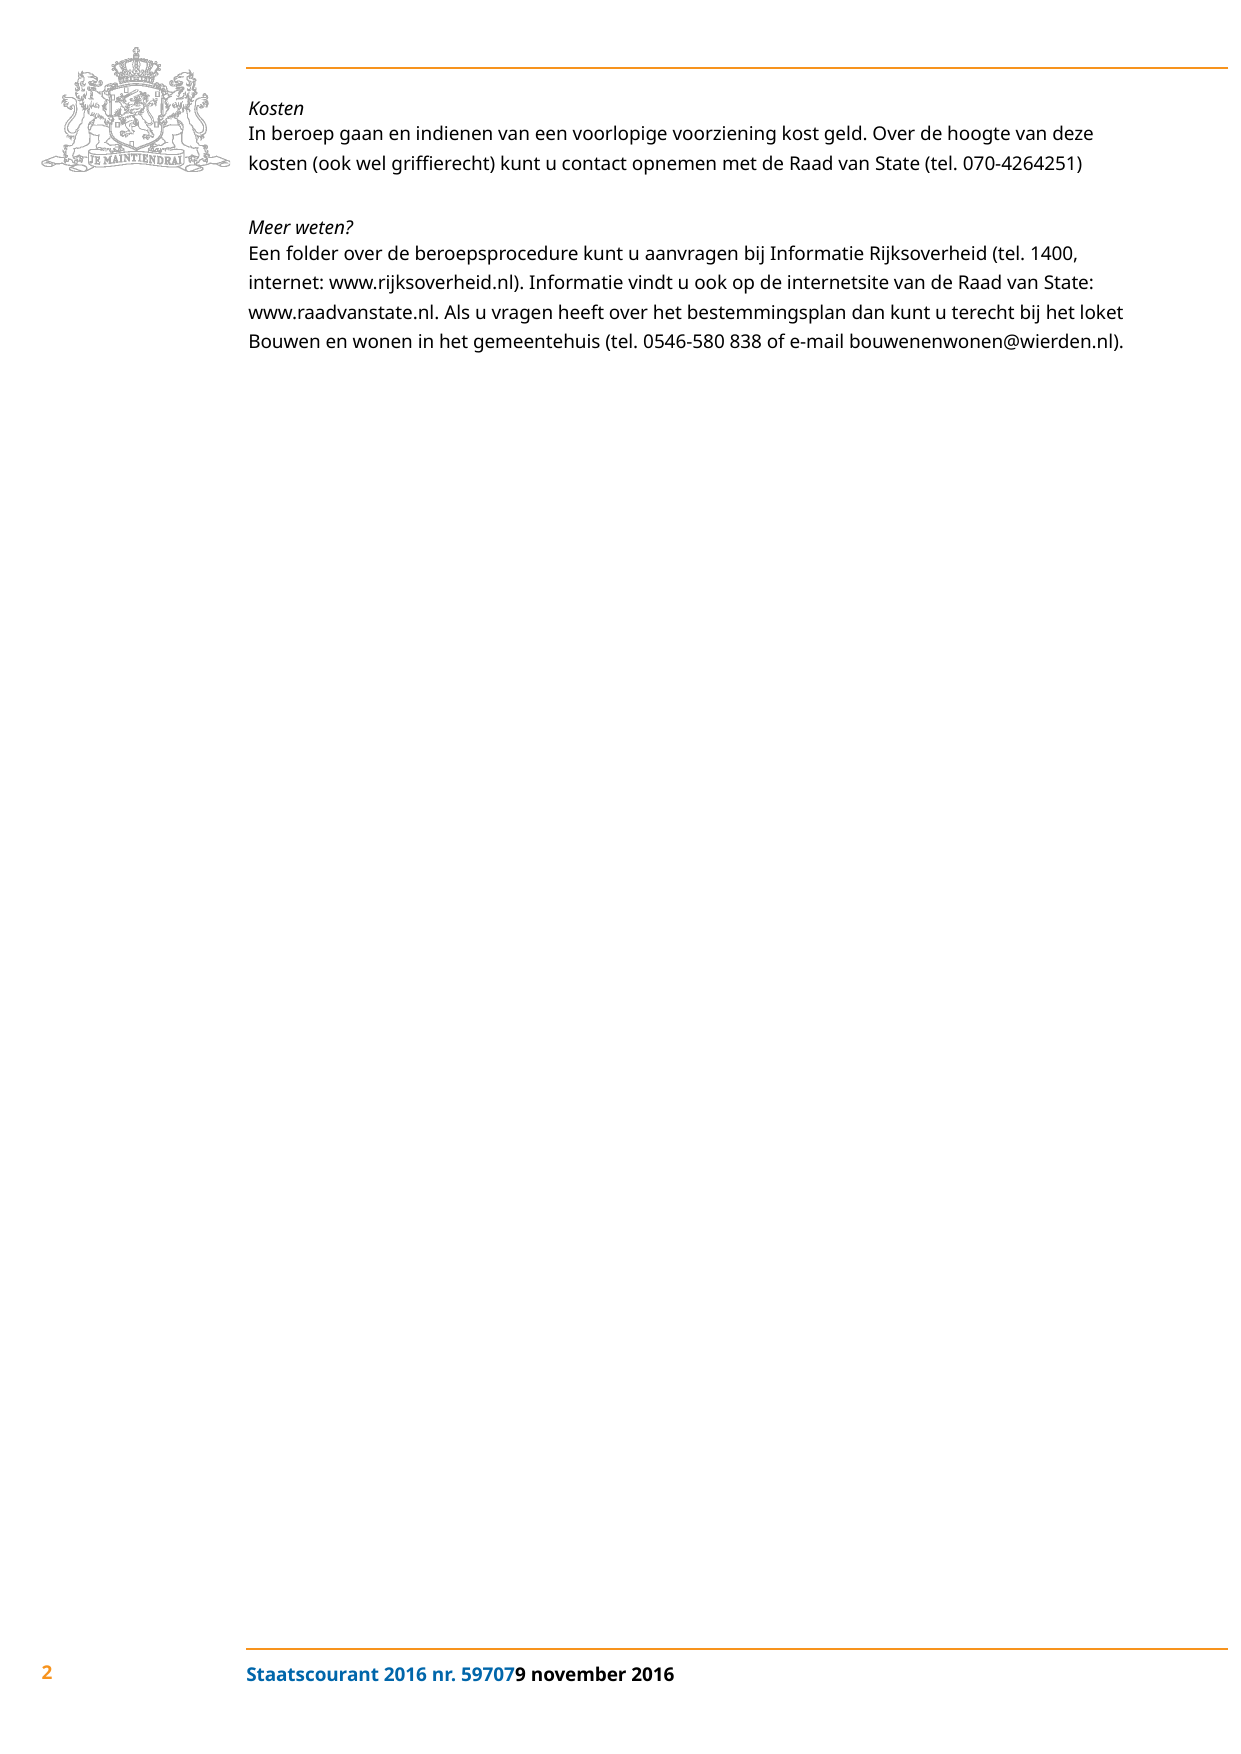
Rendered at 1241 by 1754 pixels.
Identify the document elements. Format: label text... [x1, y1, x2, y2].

text Meer weten? [248, 214, 1152, 240]
picture [41, 47, 231, 172]
text In beroep gaan en indienen van een voorlopige voorziening kost geld. Over de hoogte van deze kosten (ook wel griffierecht) kunt u contact opnemen met de Raad van State (tel. 070-4264251) [248, 121, 1152, 176]
text Een folder over de beroepsprocedure kunt u aanvragen bij Informatie Rijksoverheid (tel. 1400, internet: www.rijksoverheid.nl). Informatie vindt u ook op de internetsite van de Raad van State: www.raadvanstate.nl. Als u vragen heeft over het bestemmingsplan dan kunt u terecht bij het loket Bouwen en wonen in het gemeentehuis (tel. 0546-580 838 of e-mail bouwenenwonen@wierden.nl). [248, 240, 1152, 354]
text Kosten [248, 95, 1152, 121]
